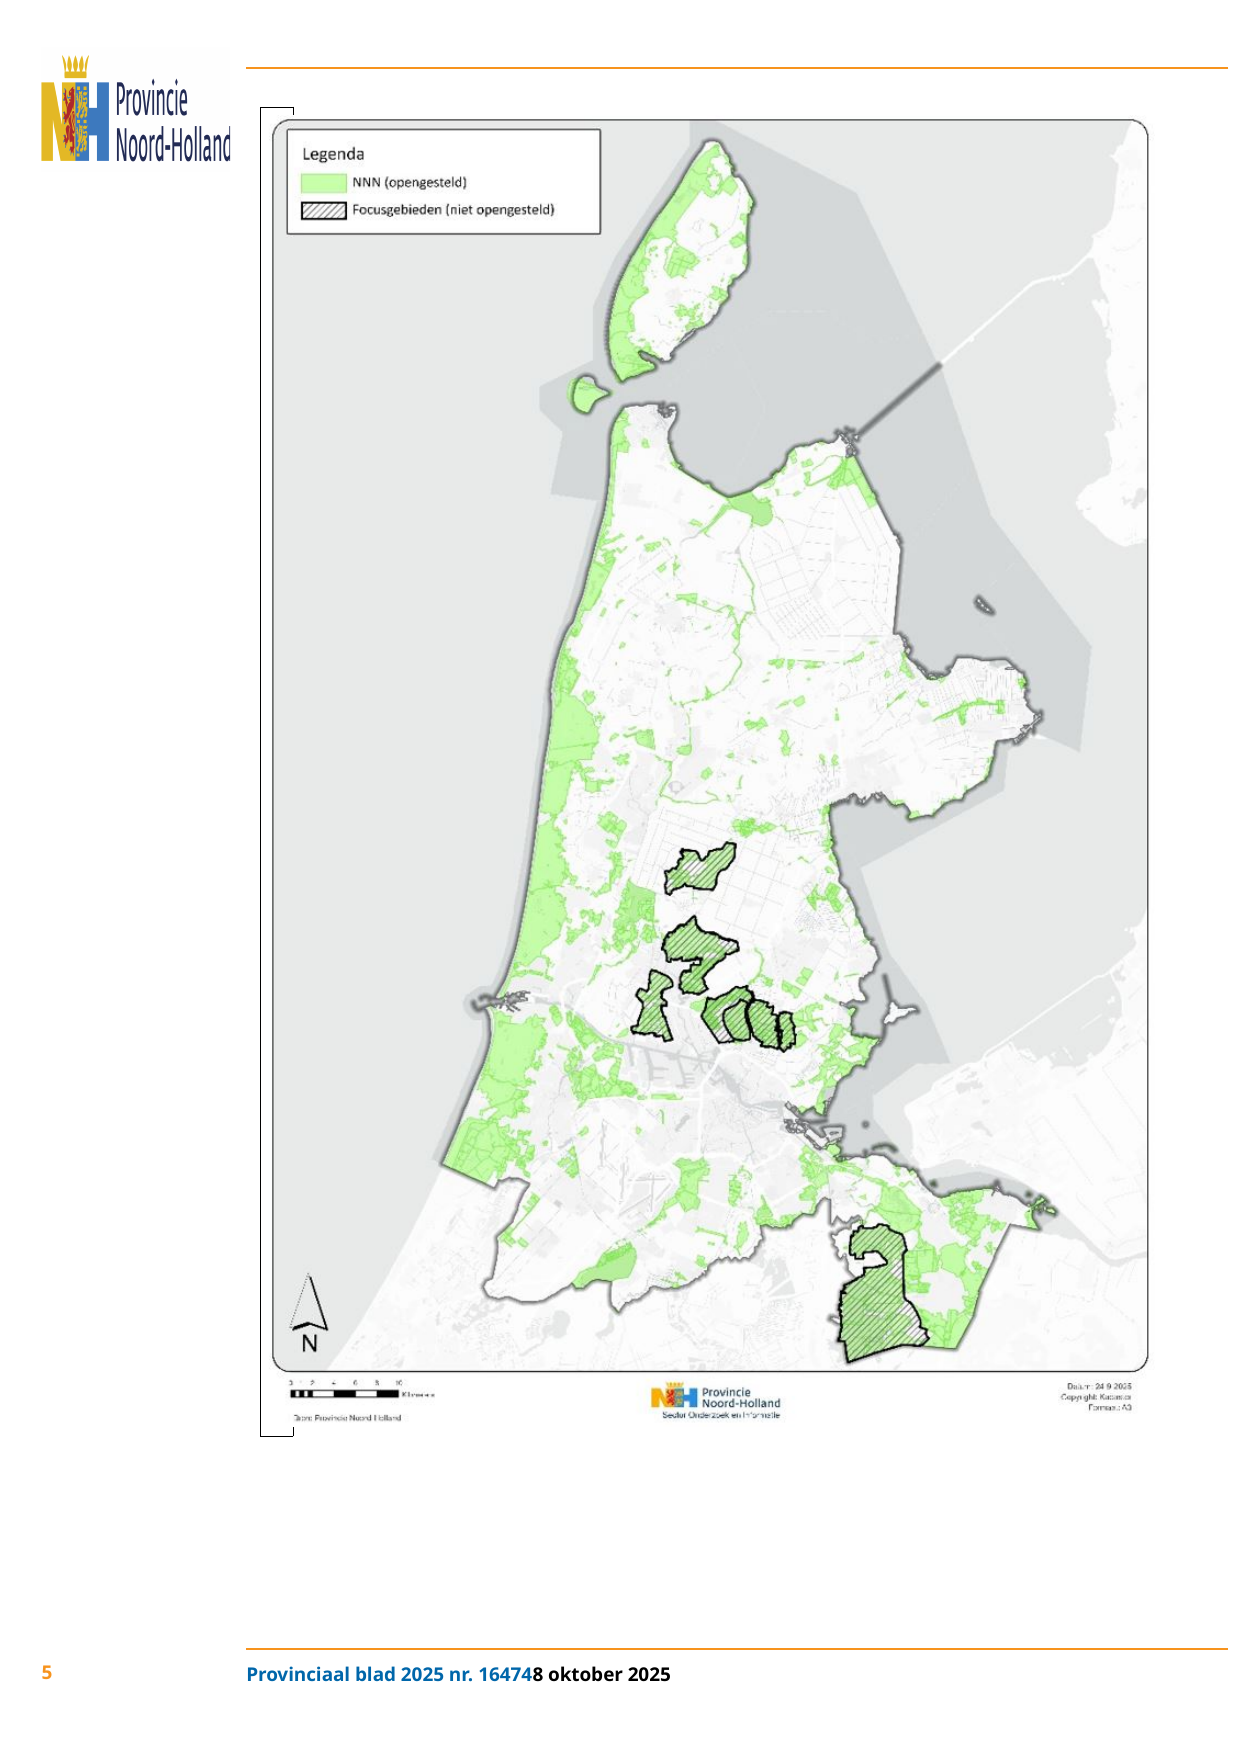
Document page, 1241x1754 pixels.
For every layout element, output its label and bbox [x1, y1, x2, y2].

picture [268, 115, 1155, 1427]
picture [41, 47, 231, 172]
